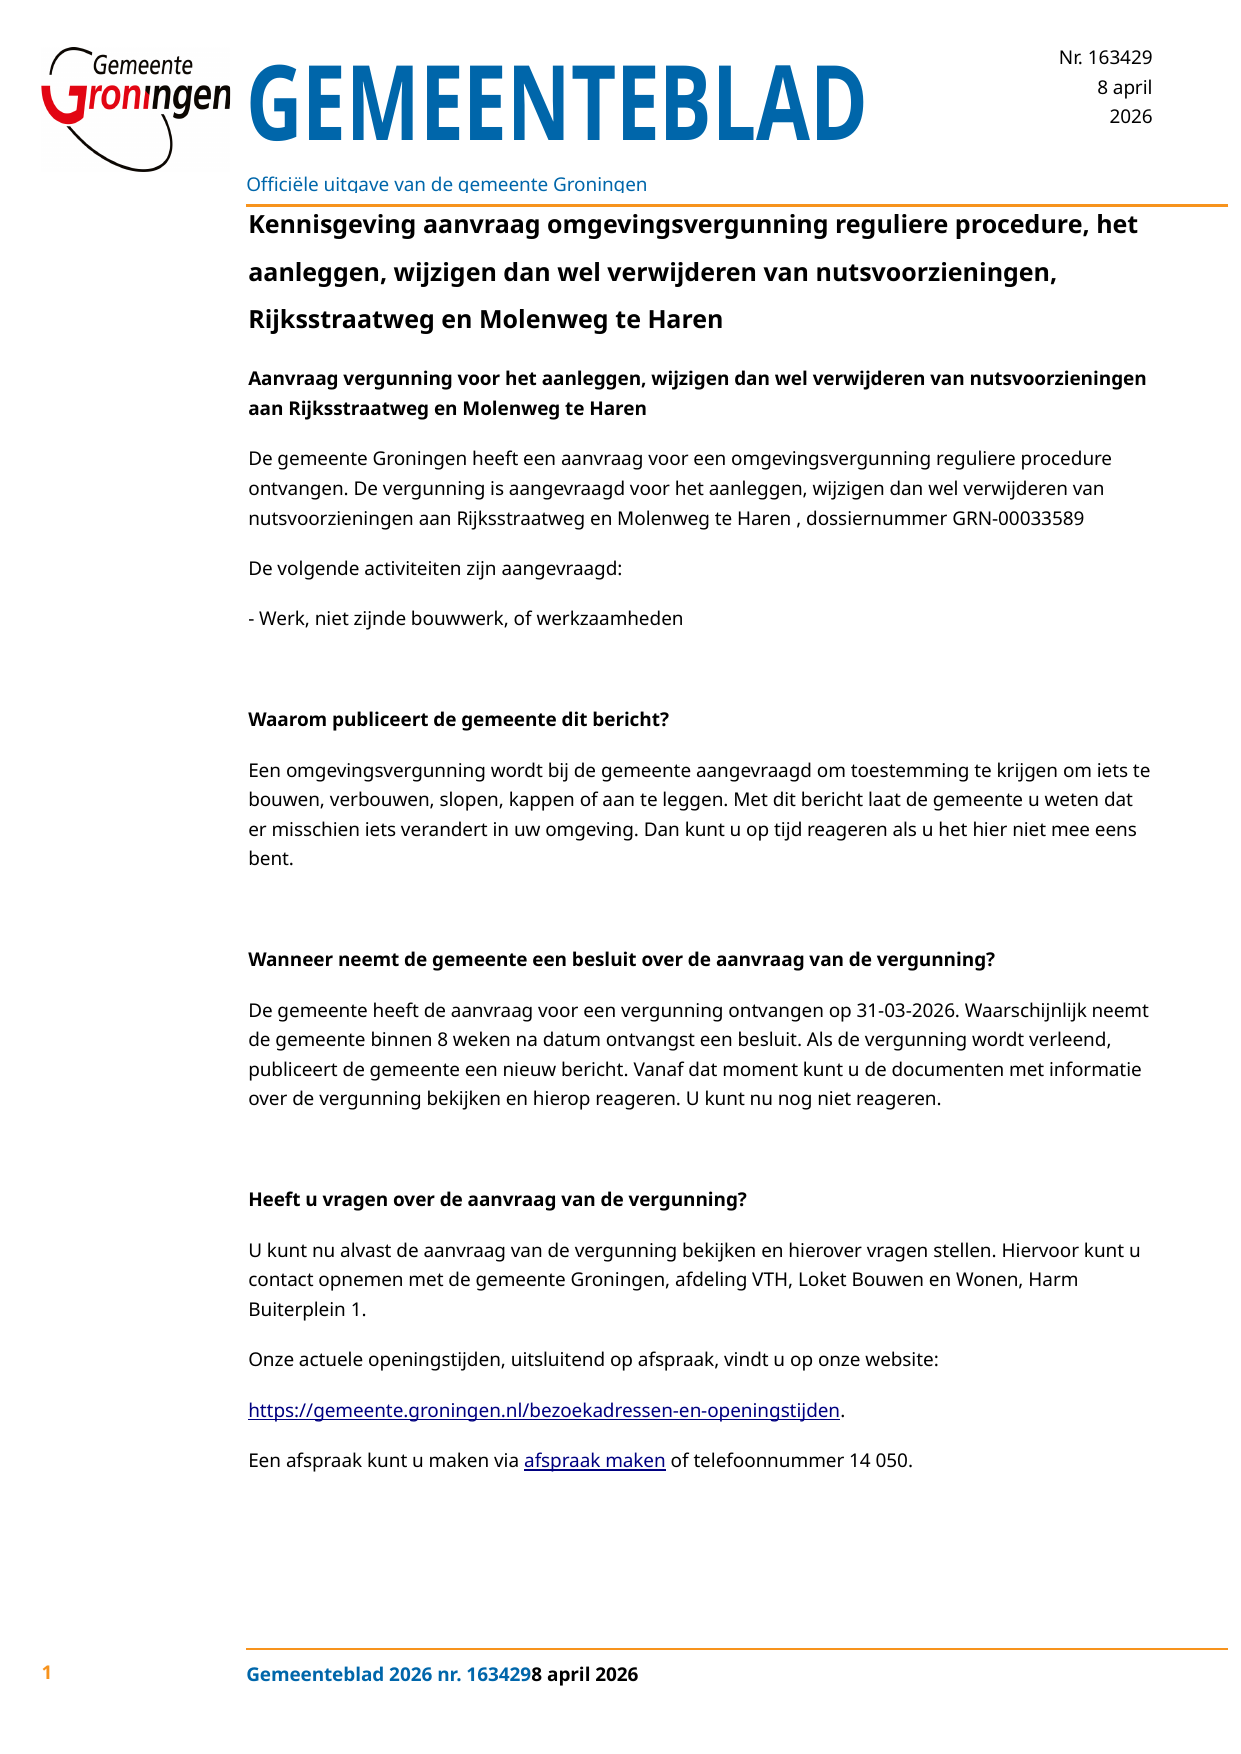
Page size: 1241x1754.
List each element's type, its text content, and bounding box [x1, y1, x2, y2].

text Een afspraak kunt u maken via afspraak maken of telefoonnummer 14 050. [248, 1447, 1152, 1473]
text Aanvraag vergunning voor het aanleggen, wijzigen dan wel verwijderen van nutsvoorzieningen aan Rijksstraatweg en Molenweg te Haren [248, 366, 1152, 421]
text Wanneer neemt de gemeente een besluit over de aanvraag van de vergunning? [248, 946, 1152, 972]
text Waarom publiceert de gemeente dit bericht? [248, 706, 1152, 732]
text De gemeente Groningen heeft een aanvraag voor een omgevingsvergunning reguliere procedure ontvangen. De vergunning is aangevraagd voor het aanleggen, wijzigen dan wel verwijderen van nutsvoorzieningen aan Rijksstraatweg en Molenweg te Haren , dossiernummer GRN-00033589 [248, 446, 1152, 530]
text - Werk, niet zijnde bouwwerk, of werkzaamheden [248, 606, 1152, 631]
text Heeft u vragen over de aanvraag van de vergunning? [248, 1186, 1152, 1212]
text De volgende activiteiten zijn aangevraagd: [248, 555, 1152, 581]
text Kennisgeving aanvraag omgevingsvergunning reguliere procedure, het aanleggen, wijzigen dan wel verwijderen van nutsvoorzieningen, Rijksstraatweg en Molenweg te Haren [248, 207, 1152, 336]
text U kunt nu alvast de aanvraag van de vergunning bekijken en hierover vragen stellen. Hiervoor kunt u contact opnemen met de gemeente Groningen, afdeling VTH, Loket Bouwen en Wonen, Harm Buiterplein 1. [248, 1237, 1152, 1322]
picture [41, 47, 231, 172]
text De gemeente heeft de aanvraag voor een vergunning ontvangen op 31-03-2026. Waarschijnlijk neemt de gemeente binnen 8 weken na datum ontvangst een besluit. Als de vergunning wordt verleend, publiceert de gemeente een nieuw bericht. Vanaf dat moment kunt u de documenten met informatie over de vergunning bekijken en hierop reageren. U kunt nu nog niet reageren. [248, 997, 1152, 1111]
text Onze actuele openingstijden, uitsluitend op afspraak, vindt u op onze website: [248, 1346, 1152, 1372]
text Een omgevingsvergunning wordt bij de gemeente aangevraagd om toestemming te krijgen om iets te bouwen, verbouwen, slopen, kappen of aan te leggen. Met dit bericht laat de gemeente u weten dat er misschien iets verandert in uw omgeving. Dan kunt u op tijd reageren als u het hier niet mee eens bent. [248, 757, 1152, 871]
text https://gemeente.groningen.nl/bezoekadressen-en-openingstijden. [248, 1397, 1152, 1422]
